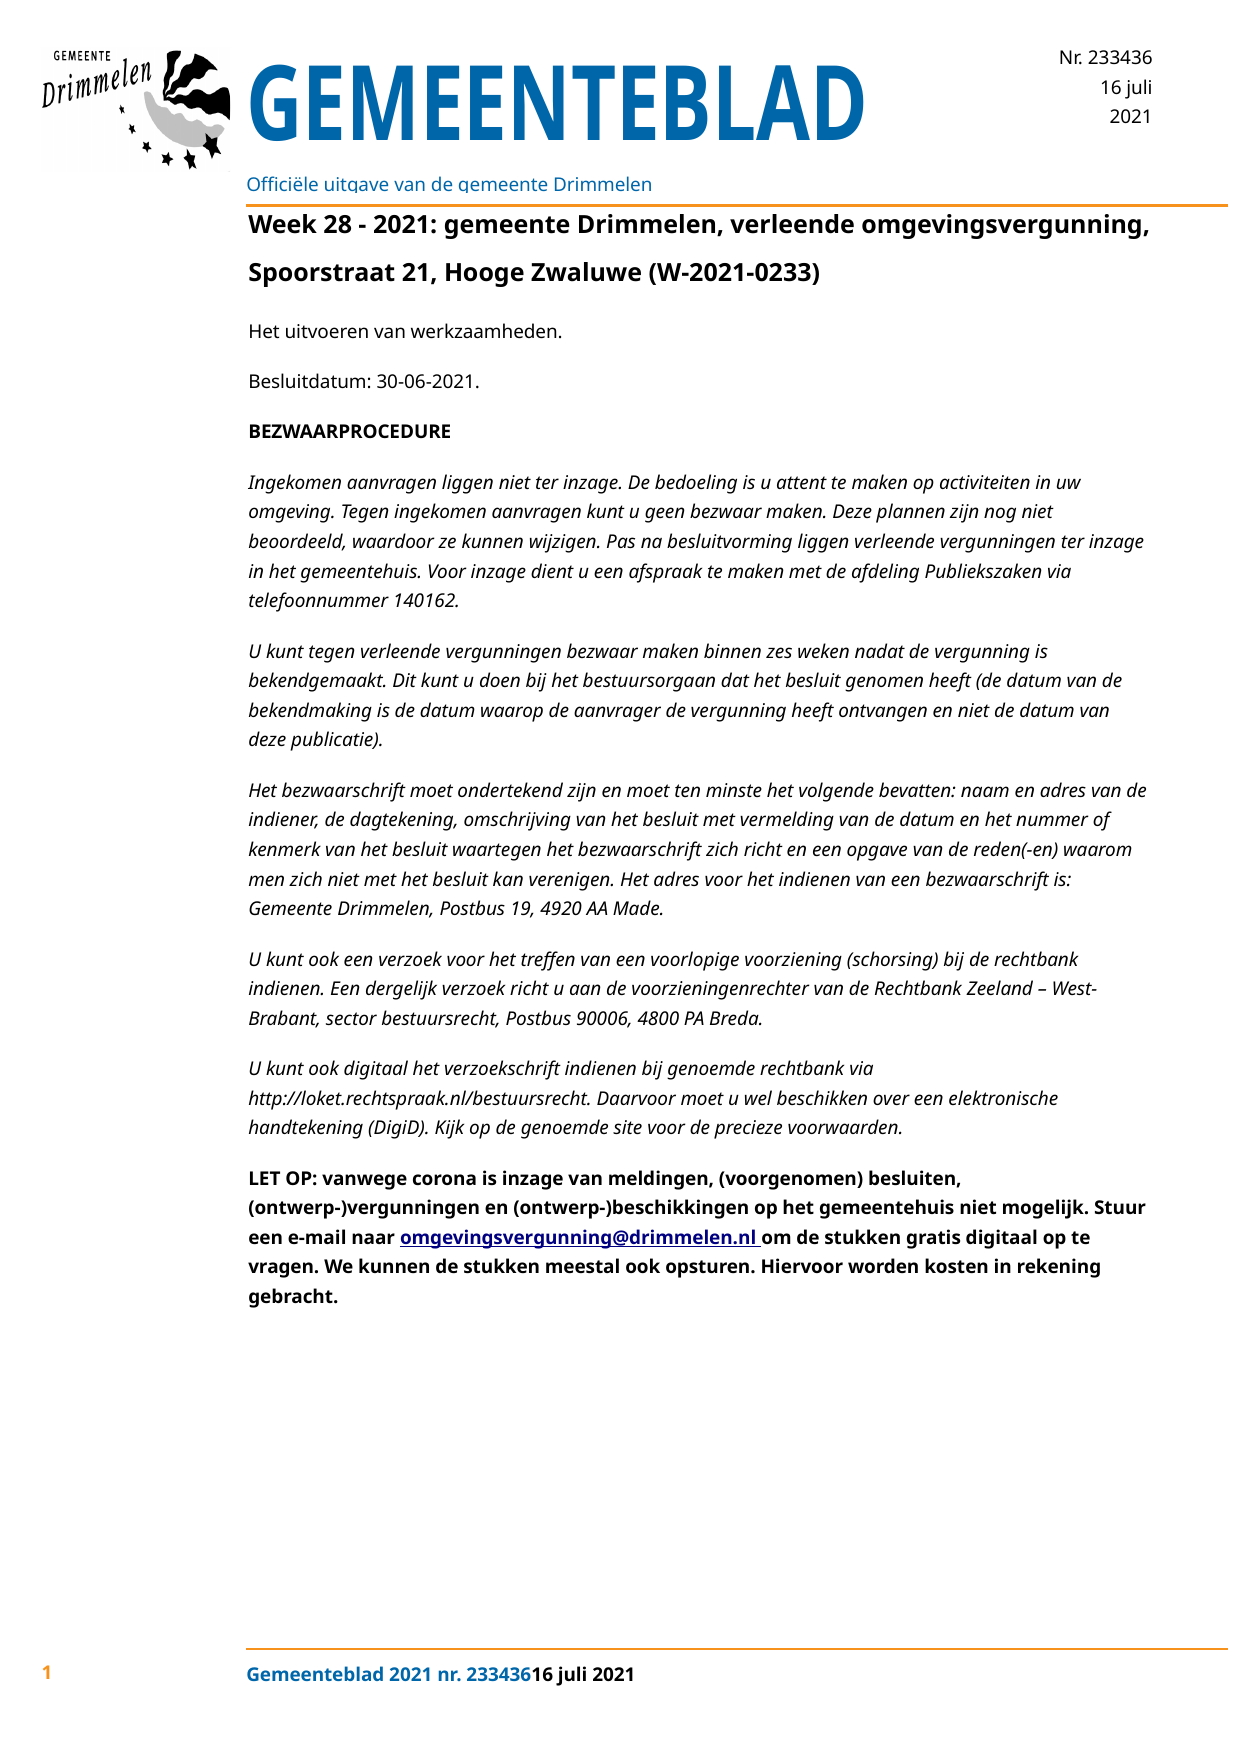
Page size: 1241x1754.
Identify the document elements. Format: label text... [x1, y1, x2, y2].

text U kunt ook digitaal het verzoekschrift indienen bij genoemde rechtbank via http://loket.rechtspraak.nl/bestuursrecht. Daarvoor moet u wel beschikken over een elektronische handtekening (DigiD). Kijk op de genoemde site voor de precieze voorwaarden. [248, 1055, 1152, 1140]
text U kunt ook een verzoek voor het treffen van een voorlopige voorziening (schorsing) bij de rechtbank indienen. Een dergelijk verzoek richt u aan de voorzieningenrechter van de Rechtbank Zeeland – West-Brabant, sector bestuursrecht, Postbus 90006, 4800 PA Breda. [248, 946, 1152, 1031]
text Besluitdatum: 30-06-2021. [248, 368, 1152, 394]
picture [41, 47, 231, 172]
text BEZWAARPROCEDURE [248, 419, 1152, 444]
text U kunt tegen verleende vergunningen bezwaar maken binnen zes weken nadat de vergunning is bekendgemaakt. Dit kunt u doen bij het bestuursorgaan dat het besluit genomen heeft (de datum van de bekendmaking is de datum waarop de aanvrager de vergunning heeft ontvangen en niet de datum van deze publicatie). [248, 638, 1152, 752]
text Het bezwaarschrift moet ondertekend zijn en moet ten minste het volgende bevatten: naam en adres van de indiener, de dagtekening, omschrijving van het besluit met vermelding van de datum en het nummer of kenmerk van het besluit waartegen het bezwaarschrift zich richt en een opgave van de reden(-en) waarom men zich niet met het besluit kan verenigen. Het adres voor het indienen van een bezwaarschrift is: Gemeente Drimmelen, Postbus 19, 4920 AA Made. [248, 777, 1152, 921]
text Week 28 - 2021: gemeente Drimmelen, verleende omgevingsvergunning, Spoorstraat 21, Hooge Zwaluwe (W-2021-0233) [248, 207, 1152, 288]
text Het uitvoeren van werkzaamheden. [248, 318, 1152, 344]
text Ingekomen aanvragen liggen niet ter inzage. De bedoeling is u attent te maken op activiteiten in uw omgeving. Tegen ingekomen aanvragen kunt u geen bezwaar maken. Deze plannen zijn nog niet beoordeeld, waardoor ze kunnen wijzigen. Pas na besluitvorming liggen verleende vergunningen ter inzage in het gemeentehuis. Voor inzage dient u een afspraak te maken met de afdeling Publiekszaken via telefoonnummer 140162. [248, 469, 1152, 613]
text LET OP: vanwege corona is inzage van meldingen, (voorgenomen) besluiten, (ontwerp-)vergunningen en (ontwerp-)beschikkingen op het gemeentehuis niet mogelijk. Stuur een e-mail naar omgevingsvergunning@drimmelen.nl om de stukken gratis digitaal op te vragen. We kunnen de stukken meestal ook opsturen. Hiervoor worden kosten in rekening gebracht. [248, 1165, 1152, 1309]
